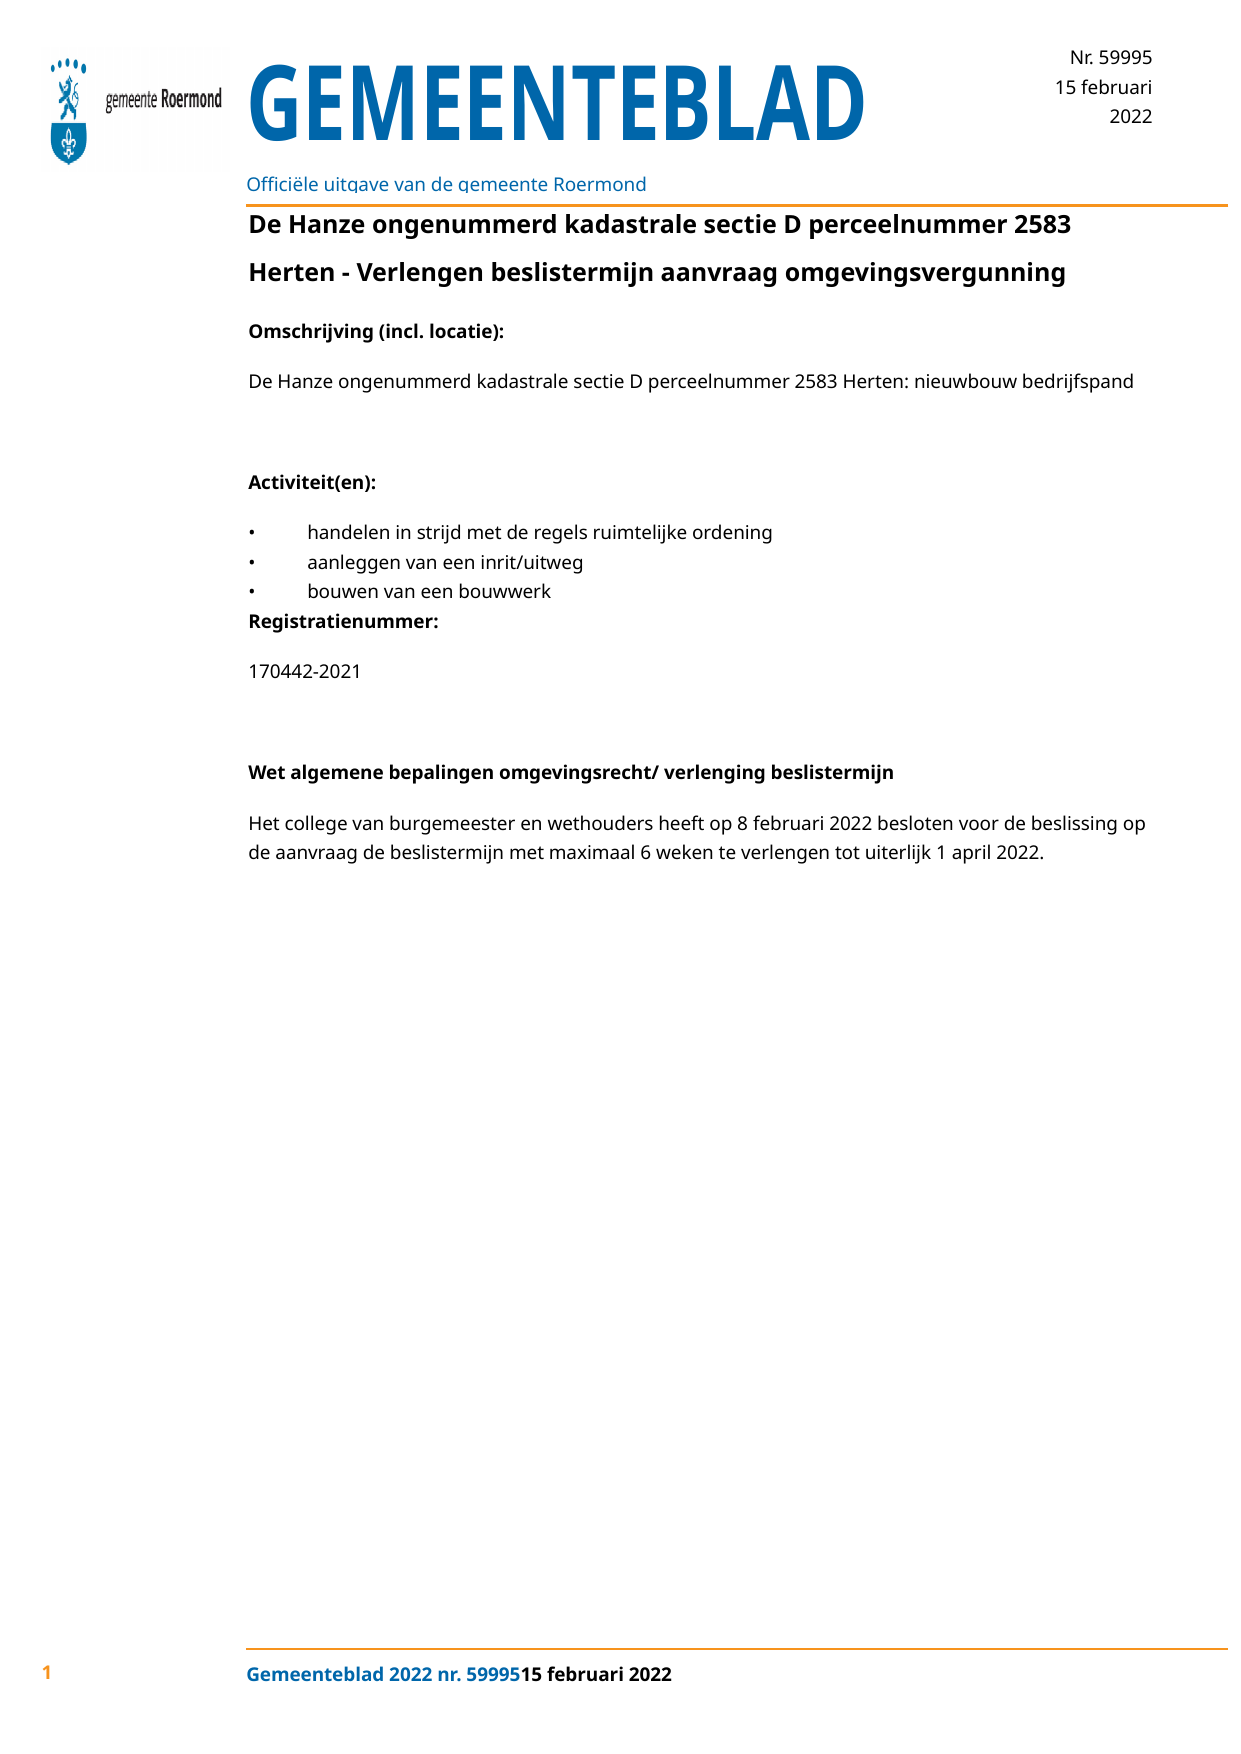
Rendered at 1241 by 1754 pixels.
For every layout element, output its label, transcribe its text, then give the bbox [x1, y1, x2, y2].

list aanleggen van een inrit/uitweg [248, 549, 1152, 575]
text De Hanze ongenummerd kadastrale sectie D perceelnummer 2583 Herten - Verlengen beslistermijn aanvraag omgevingsvergunning [248, 207, 1152, 288]
text Wet algemene bepalingen omgevingsrecht/ verlenging beslistermijn [248, 759, 1152, 785]
list bouwen van een bouwwerk [248, 579, 1152, 604]
text Activiteit(en): [248, 469, 1152, 495]
text De Hanze ongenummerd kadastrale sectie D perceelnummer 2583 Herten: nieuwbouw bedrijfspand [248, 368, 1152, 394]
text Registratienummer: [248, 608, 1152, 634]
text 170442-2021 [248, 659, 1152, 684]
text Het college van burgemeester en wethouders heeft op 8 februari 2022 besloten voor de beslissing op de aanvraag de beslistermijn met maximaal 6 weken te verlengen tot uiterlijk 1 april 2022. [248, 810, 1152, 865]
text Omschrijving (incl. locatie): [248, 318, 1152, 344]
list handelen in strijd met de regels ruimtelijke ordening [248, 519, 1152, 545]
picture [41, 47, 231, 172]
